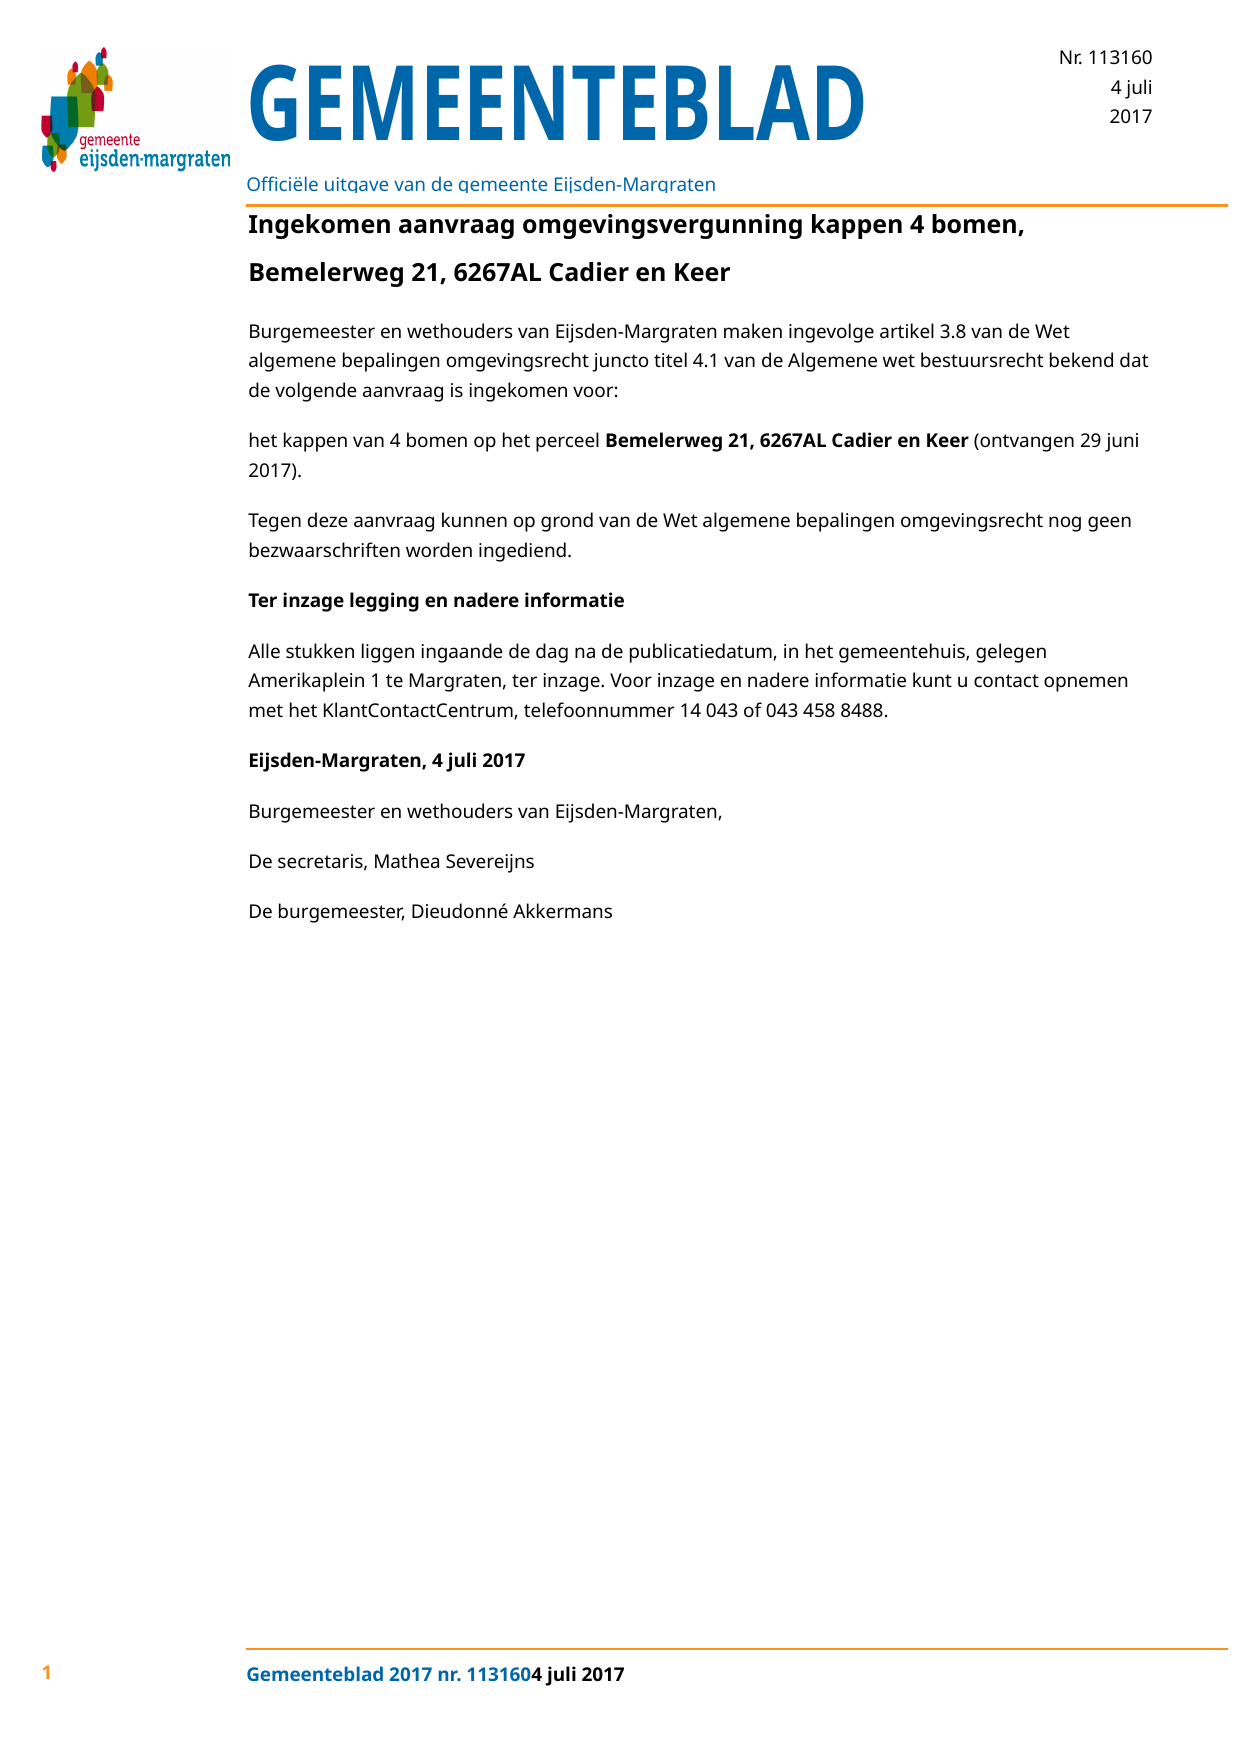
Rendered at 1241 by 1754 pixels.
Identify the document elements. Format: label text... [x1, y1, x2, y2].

text Alle stukken liggen ingaande de dag na de publicatiedatum, in het gemeentehuis, gelegen Amerikaplein 1 te Margraten, ter inzage. Voor inzage en nadere informatie kunt u contact opnemen met het KlantContactCentrum, telefoonnummer 14 043 of 043 458 8488. [248, 638, 1152, 723]
picture [41, 47, 231, 172]
text Ter inzage legging en nadere informatie [248, 587, 1152, 613]
text De secretaris, Mathea Severeijns [248, 848, 1152, 874]
text De burgemeester, Dieudonné Akkermans [248, 899, 1152, 924]
text Burgemeester en wethouders van Eijsden-Margraten, [248, 798, 1152, 824]
text Eijsden-Margraten, 4 juli 2017 [248, 747, 1152, 773]
text Ingekomen aanvraag omgevingsvergunning kappen 4 bomen, Bemelerweg 21, 6267AL Cadier en Keer [248, 207, 1152, 288]
text Burgemeester en wethouders van Eijsden-Margraten maken ingevolge artikel 3.8 van de Wet algemene bepalingen omgevingsrecht juncto titel 4.1 van de Algemene wet bestuursrecht bekend dat de volgende aanvraag is ingekomen voor: [248, 318, 1152, 403]
text Tegen deze aanvraag kunnen op grond van de Wet algemene bepalingen omgevingsrecht nog geen bezwaarschriften worden ingediend. [248, 507, 1152, 563]
text het kappen van 4 bomen op het perceel Bemelerweg 21, 6267AL Cadier en Keer (ontvangen 29 juni 2017). [248, 427, 1152, 483]
